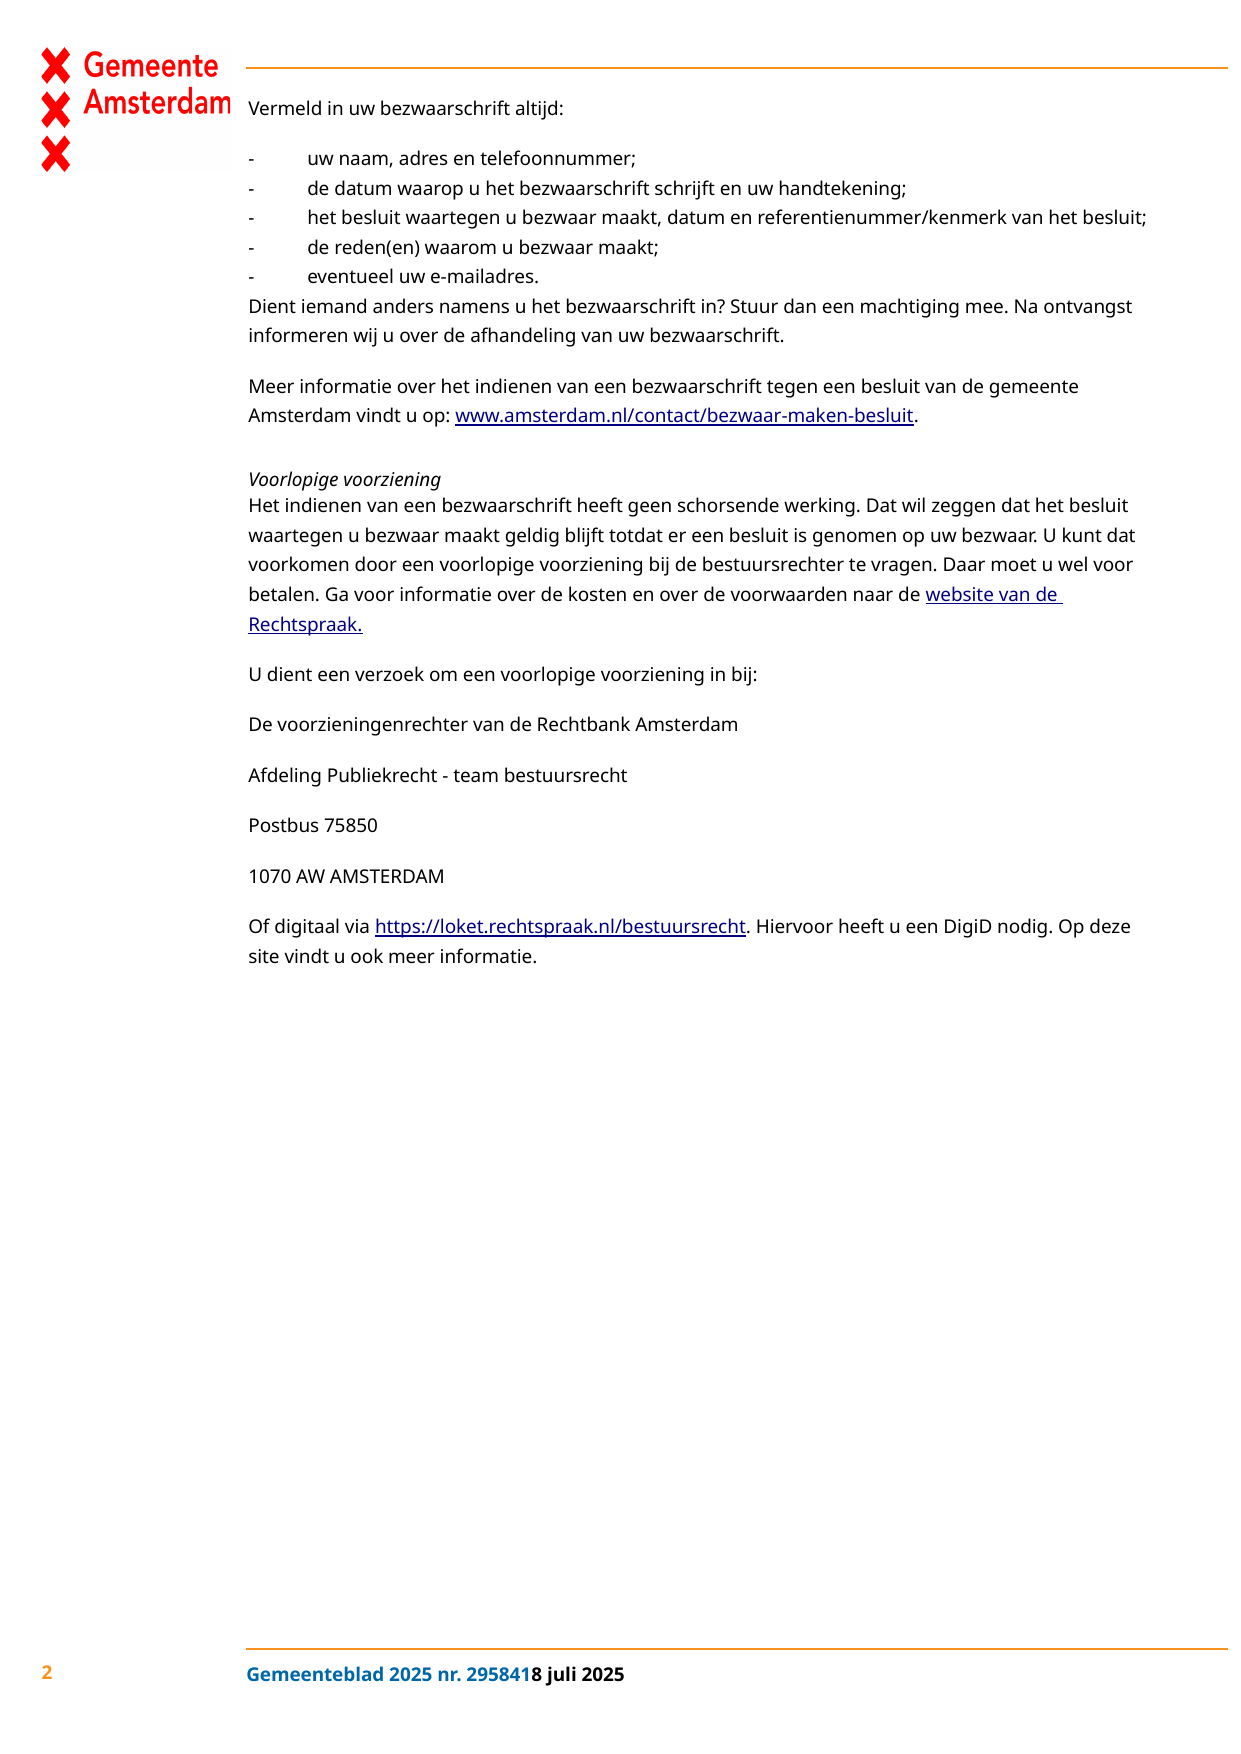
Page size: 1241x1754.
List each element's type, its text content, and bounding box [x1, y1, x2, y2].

text Afdeling Publiekrecht - team bestuursrecht [248, 762, 1152, 788]
text Vermeld in uw bezwaarschrift altijd: [248, 95, 1152, 121]
list het besluit waartegen u bezwaar maakt, datum en referentienummer/kenmerk van het besluit; [248, 204, 1152, 230]
text 1070 AW AMSTERDAM [248, 863, 1152, 888]
list de datum waarop u het bezwaarschrift schrijft en uw handtekening; [248, 175, 1152, 201]
text Postbus 75850 [248, 812, 1152, 838]
text Voorlopige voorziening [248, 467, 1152, 492]
list de reden(en) waarom u bezwaar maakt; [248, 234, 1152, 260]
text Het indienen van een bezwaarschrift heeft geen schorsende werking. Dat wil zeggen dat het besluit waartegen u bezwaar maakt geldig blijft totdat er een besluit is genomen op uw bezwaar. U kunt dat voorkomen door een voorlopige voorziening bij de bestuursrechter te vragen. Daar moet u wel voor betalen. Ga voor informatie over de kosten en over de voorwaarden naar de website van de Rechtspraak. [248, 492, 1152, 636]
list eventueel uw e-mailadres. [248, 263, 1152, 289]
picture [41, 47, 231, 172]
list uw naam, adres en telefoonnummer; [248, 145, 1152, 171]
text U dient een verzoek om een voorlopige voorziening in bij: [248, 661, 1152, 687]
text Dient iemand anders namens u het bezwaarschrift in? Stuur dan een machtiging mee. Na ontvangst informeren wij u over de afhandeling van uw bezwaarschrift. [248, 293, 1152, 348]
text De voorzieningenrechter van de Rechtbank Amsterdam [248, 712, 1152, 737]
text Of digitaal via https://loket.rechtspraak.nl/bestuursrecht. Hiervoor heeft u een DigiD nodig. Op deze site vindt u ook meer informatie. [248, 913, 1152, 968]
text Meer informatie over het indienen van een bezwaarschrift tegen een besluit van de gemeente Amsterdam vindt u op: www.amsterdam.nl/contact/bezwaar-maken-besluit. [248, 373, 1152, 428]
